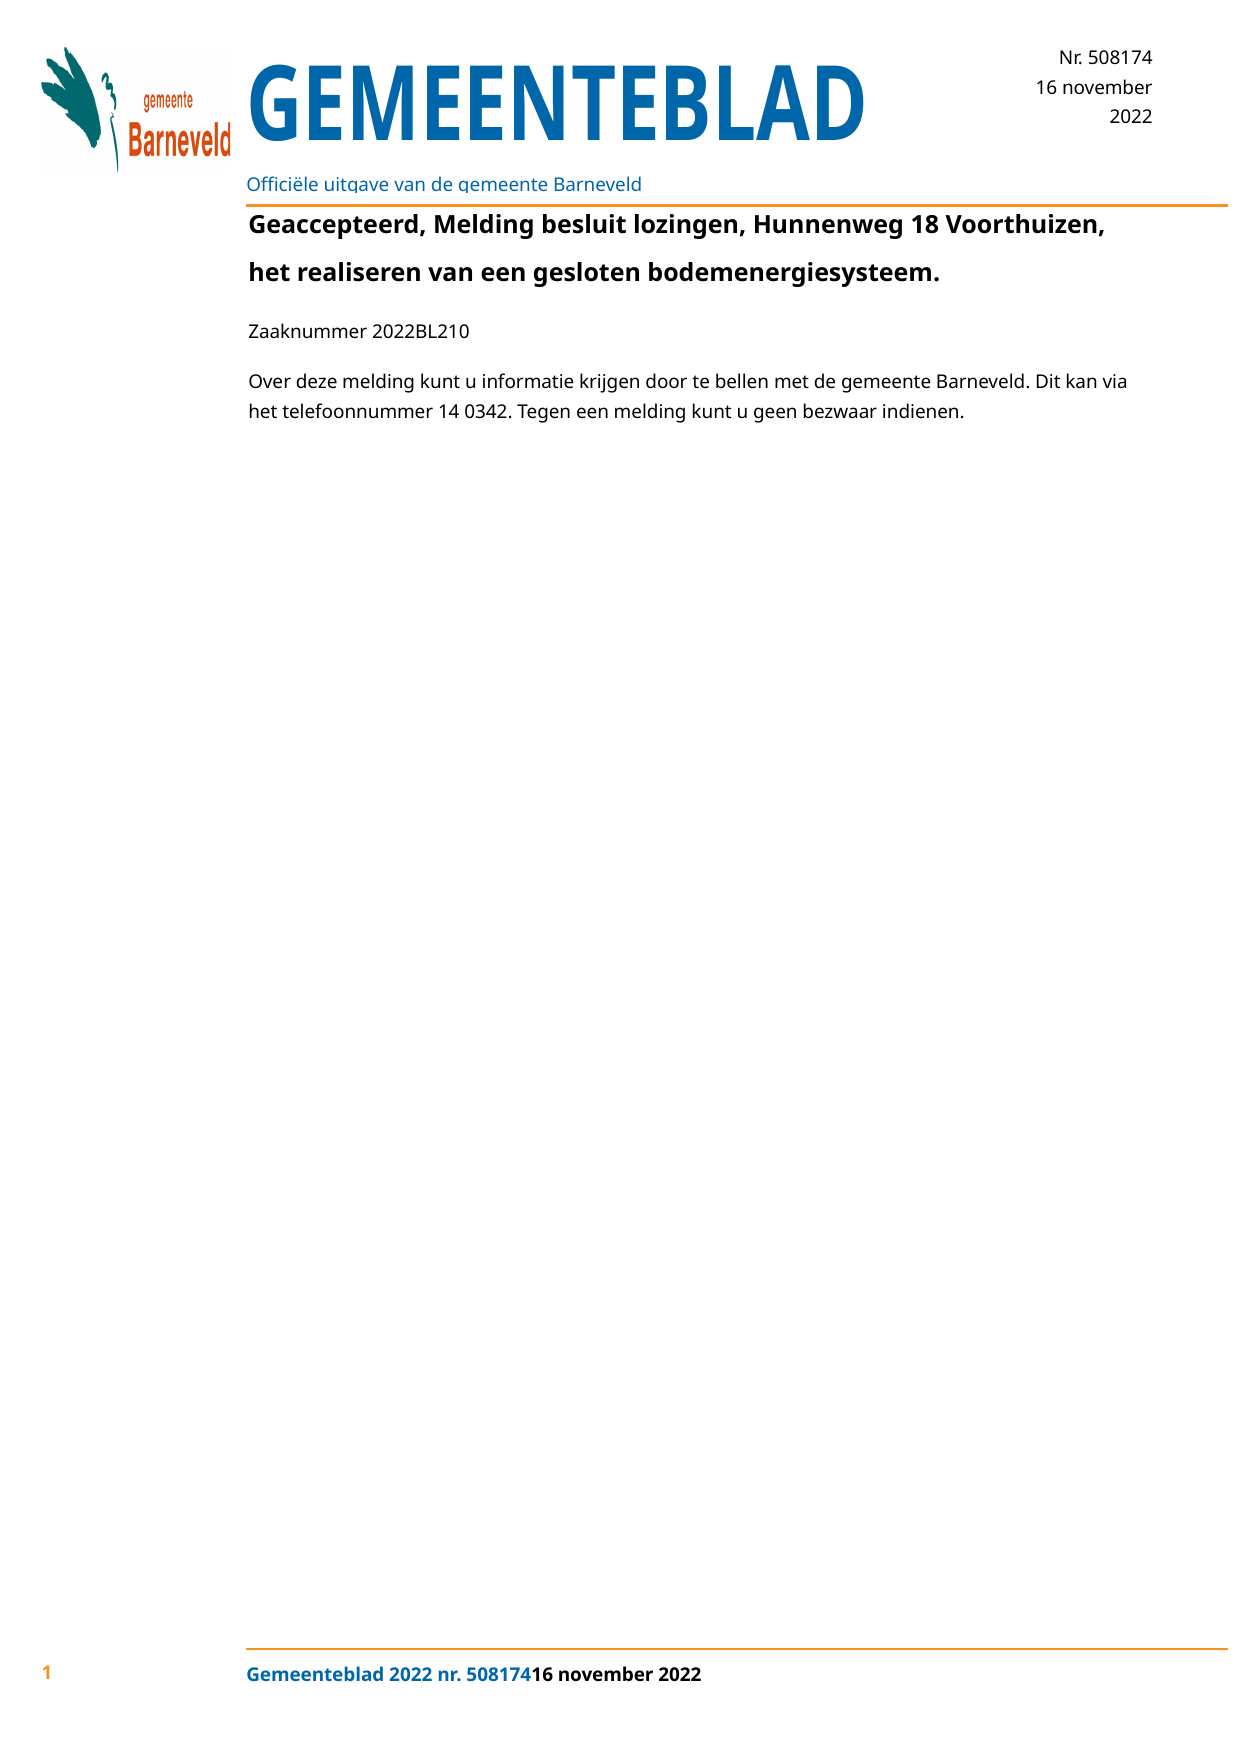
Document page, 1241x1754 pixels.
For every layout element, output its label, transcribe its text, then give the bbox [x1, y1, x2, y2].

text Zaaknummer 2022BL210 [248, 318, 1152, 344]
text Geaccepteerd, Melding besluit lozingen, Hunnenweg 18 Voorthuizen, het realiseren van een gesloten bodemenergiesysteem. [248, 207, 1152, 288]
text Over deze melding kunt u informatie krijgen door te bellen met de gemeente Barneveld. Dit kan via het telefoonnummer 14 0342. Tegen een melding kunt u geen bezwaar indienen. [248, 368, 1152, 424]
picture [41, 47, 231, 172]
